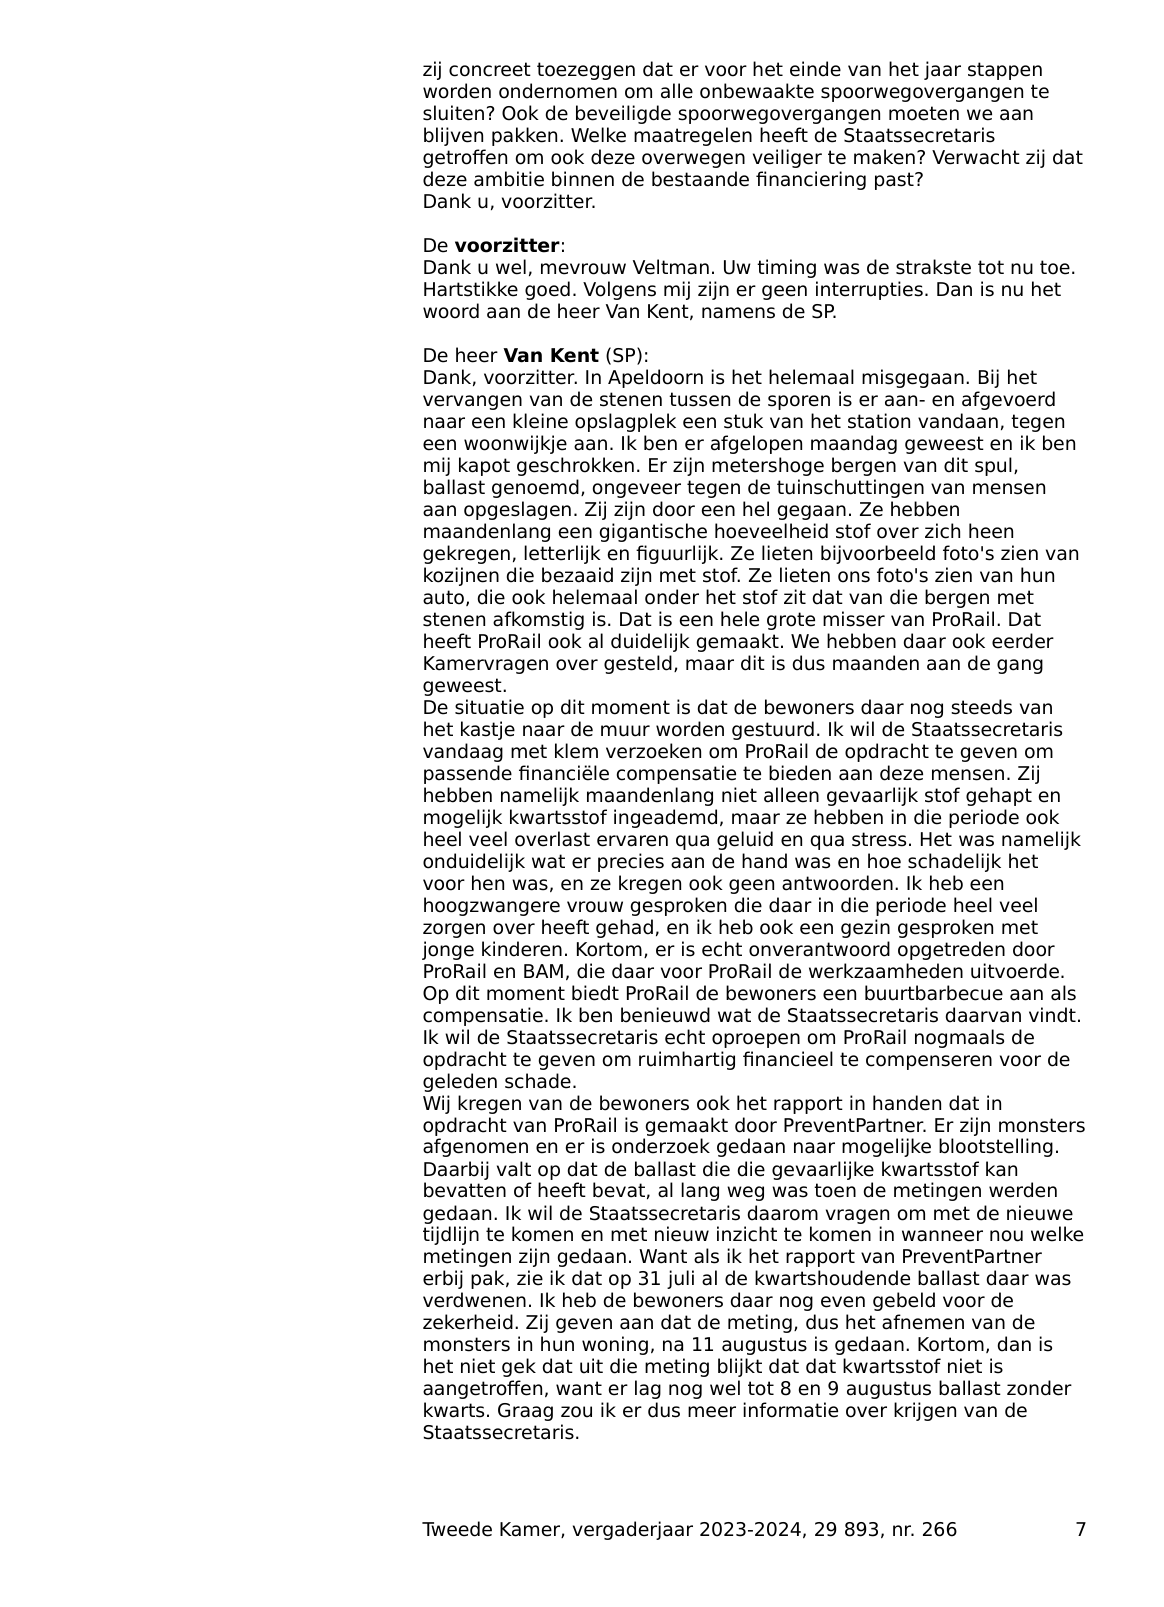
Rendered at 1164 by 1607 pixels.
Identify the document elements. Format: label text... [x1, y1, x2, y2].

text Dank u wel, mevrouw Veltman. Uw timing was de strakste tot nu toe. Hartstikke goed. Volgens mij zijn er geen interrupties. Dan is nu het woord aan de heer Van Kent, namens de SP. [422, 257, 1087, 323]
text De heer Van Kent (SP): [422, 345, 1087, 367]
text Dank u, voorzitter. [422, 191, 1087, 213]
text Dank, voorzitter. In Apeldoorn is het helemaal misgegaan. Bij het vervangen van de stenen tussen de sporen is er aan- en afgevoerd naar een kleine opslagplek een stuk van het station vandaan, tegen een woonwijkje aan. Ik ben er afgelopen maandag geweest en ik ben mij kapot geschrokken. Er zijn metershoge bergen van dit spul, ballast genoemd, ongeveer tegen de tuinschuttingen van mensen aan opgeslagen. Zij zijn door een hel gegaan. Ze hebben maandenlang een gigantische hoeveelheid stof over zich heen gekregen, letterlijk en figuurlijk. Ze lieten bijvoorbeeld foto's zien van kozijnen die bezaaid zijn met stof. Ze lieten ons foto's zien van hun auto, die ook helemaal onder het stof zit dat van die bergen met stenen afkomstig is. Dat is een hele grote misser van ProRail. Dat heeft ProRail ook al duidelijk gemaakt. We hebben daar ook eerder Kamervragen over gesteld, maar dit is dus maanden aan de gang geweest. [422, 367, 1087, 697]
text Wij kregen van de bewoners ook het rapport in handen dat in opdracht van ProRail is gemaakt door PreventPartner. Er zijn monsters afgenomen en er is onderzoek gedaan naar mogelijke blootstelling. Daarbij valt op dat de ballast die die gevaarlijke kwartsstof kan bevatten of heeft bevat, al lang weg was toen de metingen werden gedaan. Ik wil de Staatssecretaris daarom vragen om met de nieuwe tijdlijn te komen en met nieuw inzicht te komen in wanneer nou welke metingen zijn gedaan. Want als ik het rapport van PreventPartner erbij pak, zie ik dat op 31 juli al de kwartshoudende ballast daar was verdwenen. Ik heb de bewoners daar nog even gebeld voor de zekerheid. Zij geven aan dat de meting, dus het afnemen van de monsters in hun woning, na 11 augustus is gedaan. Kortom, dan is het niet gek dat uit die meting blijkt dat dat kwartsstof niet is aangetroffen, want er lag nog wel tot 8 en 9 augustus ballast zonder kwarts. Graag zou ik er dus meer informatie over krijgen van de Staatssecretaris. [422, 1092, 1087, 1444]
text De situatie op dit moment is dat de bewoners daar nog steeds van het kastje naar de muur worden gestuurd. Ik wil de Staatssecretaris vandaag met klem verzoeken om ProRail de opdracht te geven om passende financiële compensatie te bieden aan deze mensen. Zij hebben namelijk maandenlang niet alleen gevaarlijk stof gehapt en mogelijk kwartsstof ingeademd, maar ze hebben in die periode ook heel veel overlast ervaren qua geluid en qua stress. Het was namelijk onduidelijk wat er precies aan de hand was en hoe schadelijk het voor hen was, en ze kregen ook geen antwoorden. Ik heb een hoogzwangere vrouw gesproken die daar in die periode heel veel zorgen over heeft gehad, en ik heb ook een gezin gesproken met jonge kinderen. Kortom, er is echt onverantwoord opgetreden door ProRail en BAM, die daar voor ProRail de werkzaamheden uitvoerde. Op dit moment biedt ProRail de bewoners een buurtbarbecue aan als compensatie. Ik ben benieuwd wat de Staatssecretaris daarvan vindt. Ik wil de Staatssecretaris echt oproepen om ProRail nogmaals de opdracht te geven om ruimhartig financieel te compenseren voor de geleden schade. [422, 697, 1087, 1092]
text zij concreet toezeggen dat er voor het einde van het jaar stappen worden ondernomen om alle onbewaakte spoorwegovergangen te sluiten? Ook de beveiligde spoorwegovergangen moeten we aan blijven pakken. Welke maatregelen heeft de Staatssecretaris getroffen om ook deze overwegen veiliger te maken? Verwacht zij dat deze ambitie binnen de bestaande financiering past? [422, 59, 1087, 191]
text De voorzitter: [422, 235, 1087, 257]
